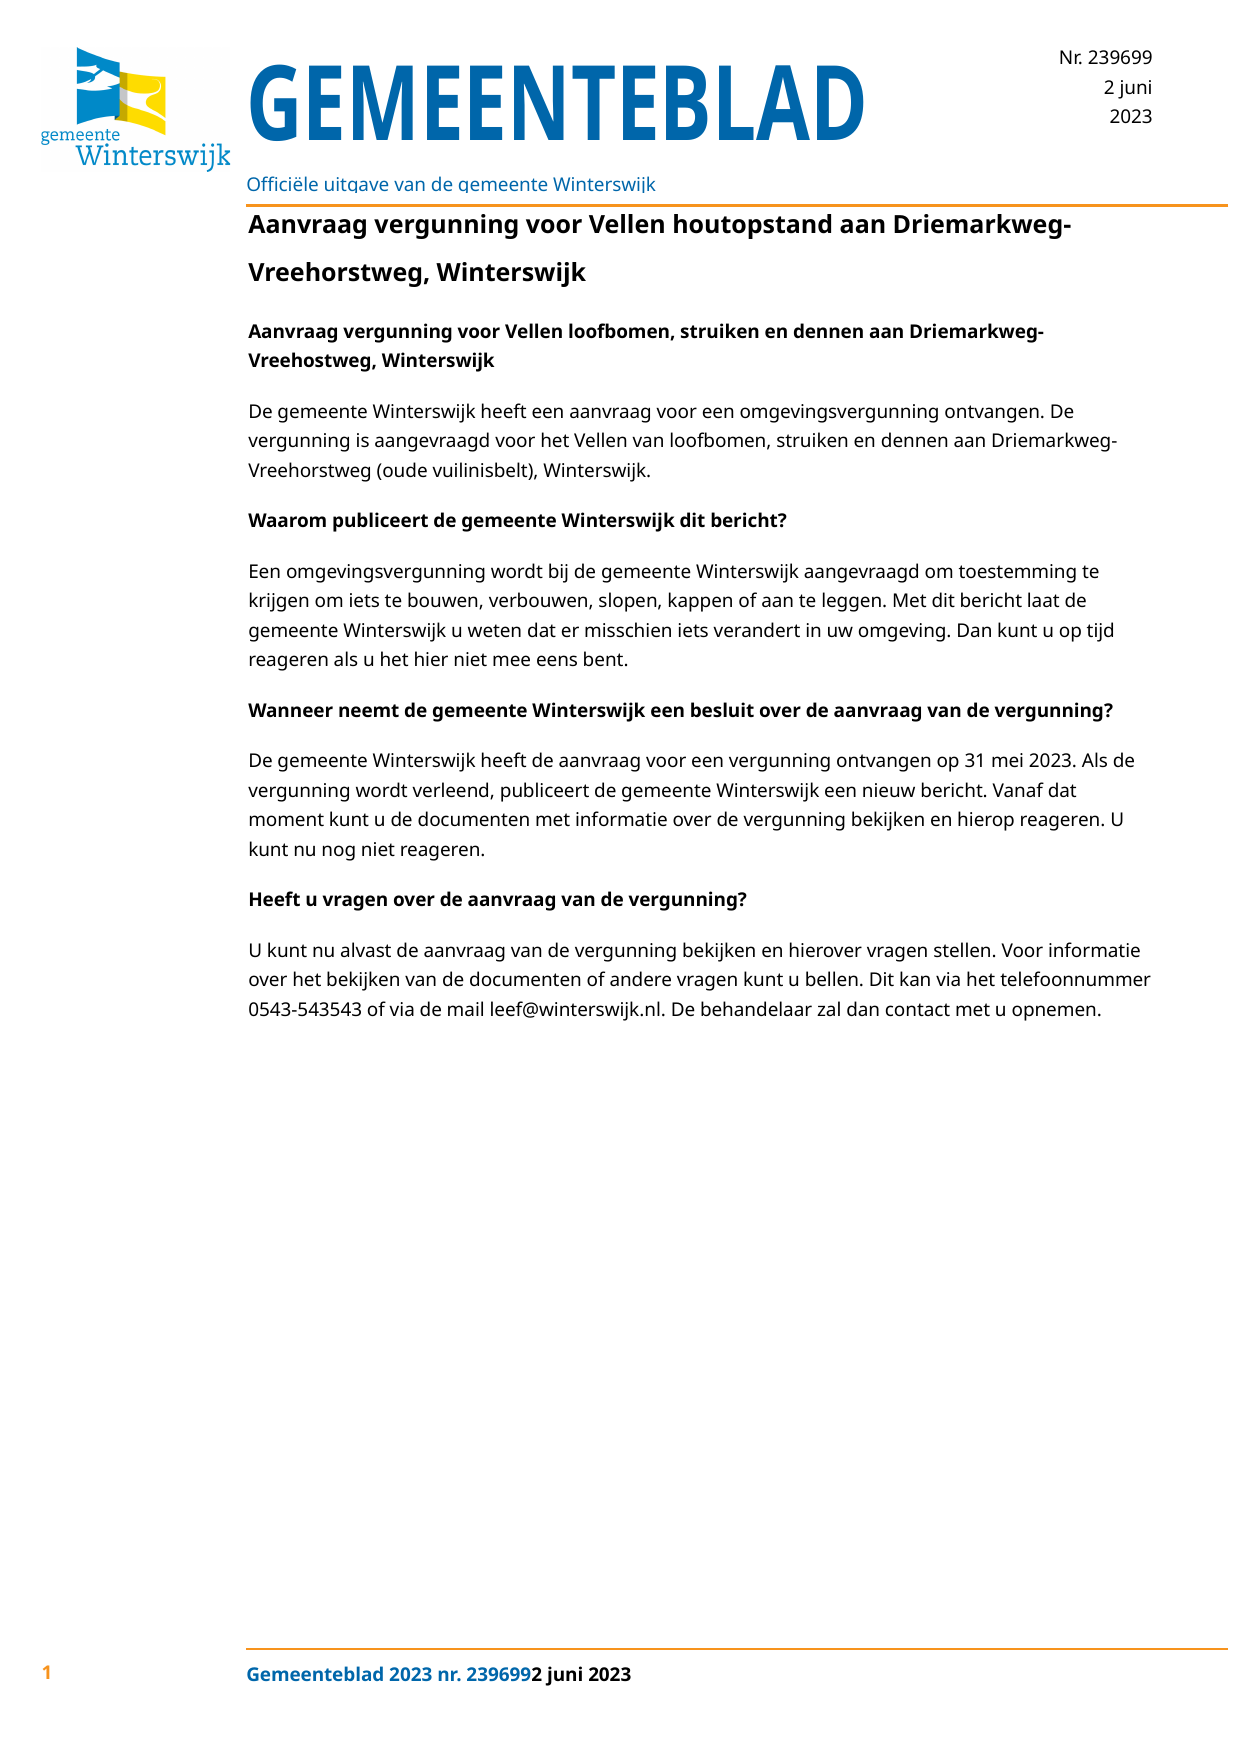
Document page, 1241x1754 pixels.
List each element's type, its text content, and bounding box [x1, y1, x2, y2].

text Heeft u vragen over de aanvraag van de vergunning? [248, 887, 1152, 912]
picture [41, 47, 231, 172]
text De gemeente Winterswijk heeft de aanvraag voor een vergunning ontvangen op 31 mei 2023. Als de vergunning wordt verleend, publiceert de gemeente Winterswijk een nieuw bericht. Vanaf dat moment kunt u de documenten met informatie over de vergunning bekijken en hierop reageren. U kunt nu nog niet reageren. [248, 747, 1152, 862]
text Aanvraag vergunning voor Vellen houtopstand aan Driemarkweg-Vreehorstweg, Winterswijk [248, 207, 1152, 288]
text Waarom publiceert de gemeente Winterswijk dit bericht? [248, 507, 1152, 533]
text Wanneer neemt de gemeente Winterswijk een besluit over de aanvraag van de vergunning? [248, 697, 1152, 723]
text U kunt nu alvast de aanvraag van de vergunning bekijken en hierover vragen stellen. Voor informatie over het bekijken van de documenten of andere vragen kunt u bellen. Dit kan via het telefoonnummer 0543-543543 of via de mail leef@winterswijk.nl. De behandelaar zal dan contact met u opnemen. [248, 937, 1152, 1022]
text Een omgevingsvergunning wordt bij de gemeente Winterswijk aangevraagd om toestemming te krijgen om iets te bouwen, verbouwen, slopen, kappen of aan te leggen. Met dit bericht laat de gemeente Winterswijk u weten dat er misschien iets verandert in uw omgeving. Dan kunt u op tijd reageren als u het hier niet mee eens bent. [248, 558, 1152, 672]
text De gemeente Winterswijk heeft een aanvraag voor een omgevingsvergunning ontvangen. De vergunning is aangevraagd voor het Vellen van loofbomen, struiken en dennen aan Driemarkweg-Vreehorstweg (oude vuilinisbelt), Winterswijk. [248, 398, 1152, 483]
picture [225, 153, 231, 162]
text Aanvraag vergunning voor Vellen loofbomen, struiken en dennen aan Driemarkweg-Vreehostweg, Winterswijk [248, 318, 1152, 373]
